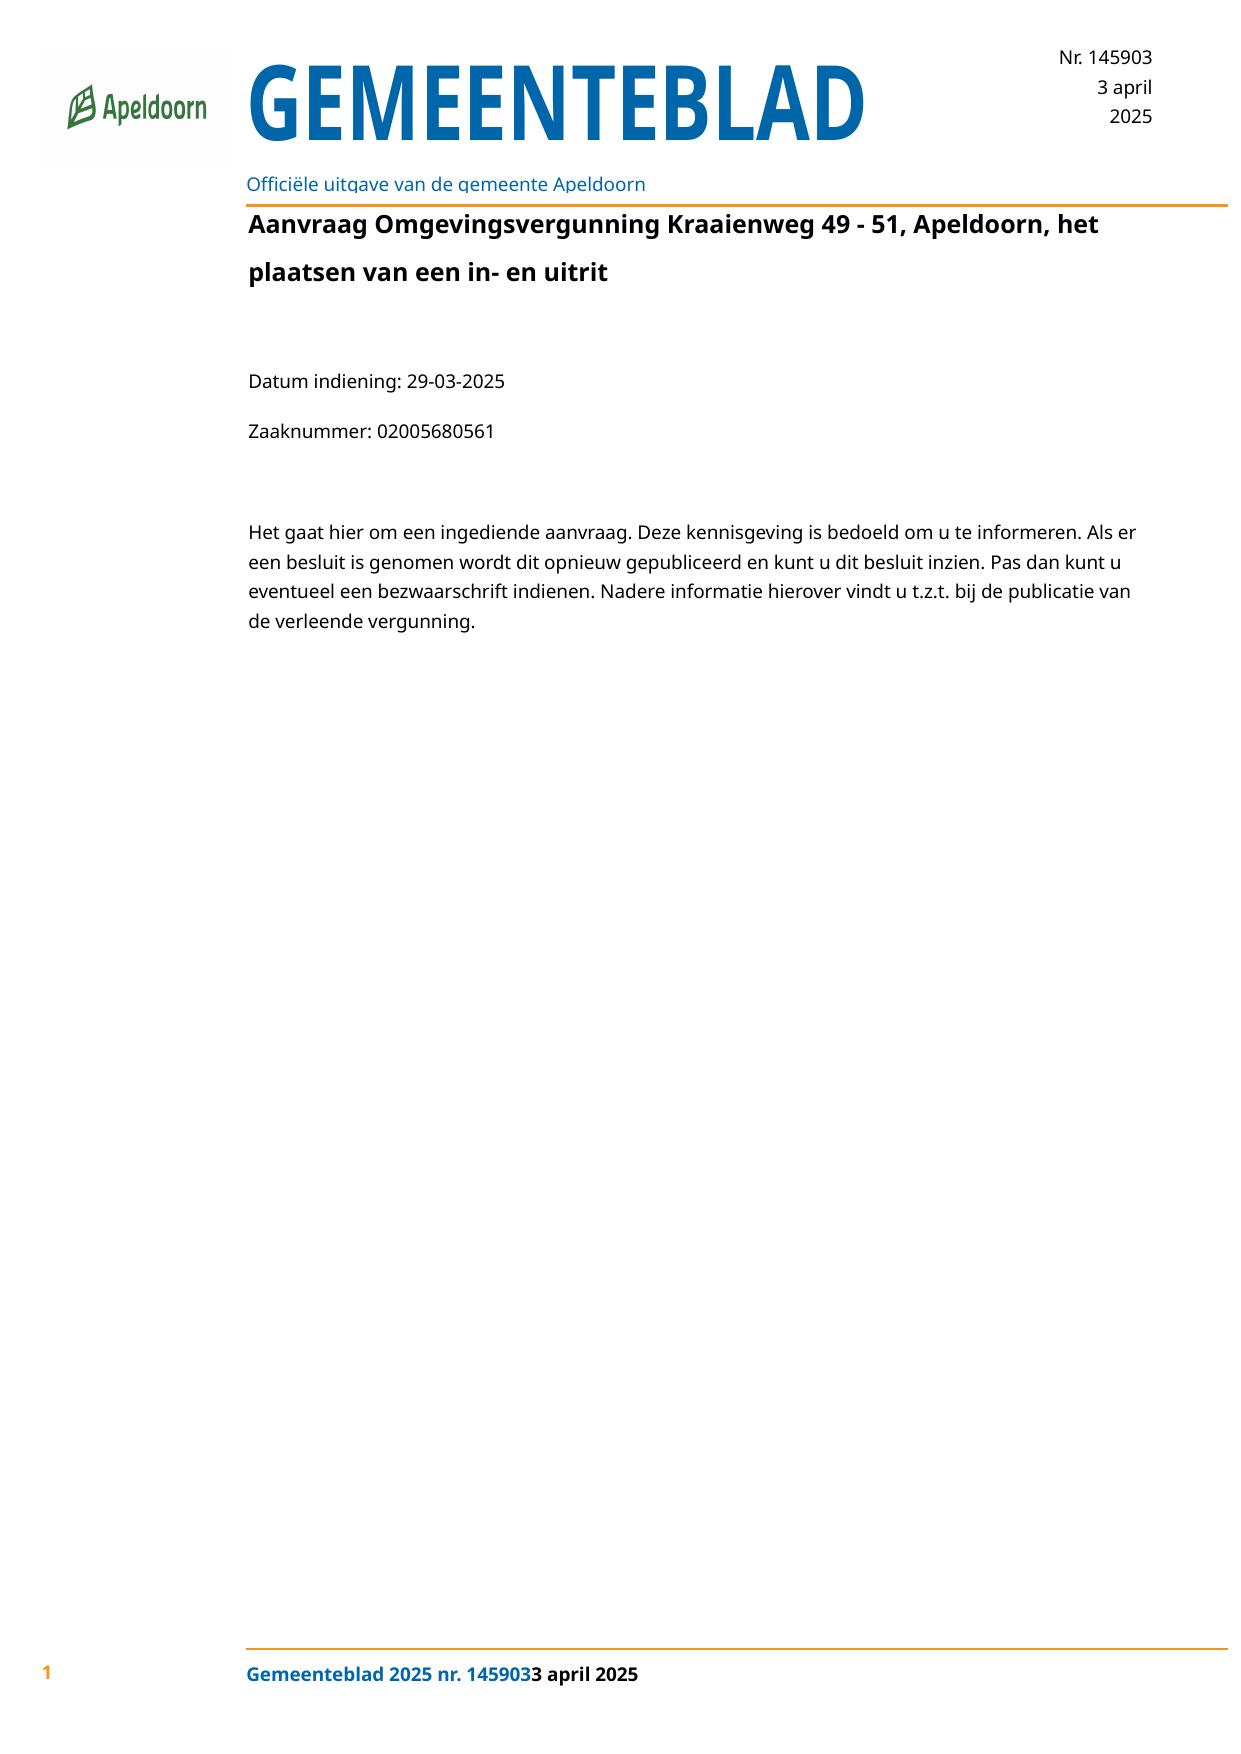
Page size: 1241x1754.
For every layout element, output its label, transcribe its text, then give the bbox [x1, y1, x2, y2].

text Zaaknummer: 02005680561 [248, 419, 1152, 444]
picture [41, 47, 231, 172]
text Aanvraag Omgevingsvergunning Kraaienweg 49 - 51, Apeldoorn, het plaatsen van een in- en uitrit [248, 207, 1152, 288]
text Het gaat hier om een ingediende aanvraag. Deze kennisgeving is bedoeld om u te informeren. Als er een besluit is genomen wordt dit opnieuw gepubliceerd en kunt u dit besluit inzien. Pas dan kunt u eventueel een bezwaarschrift indienen. Nadere informatie hierover vindt u t.z.t. bij de publicatie van de verleende vergunning. [248, 519, 1152, 634]
text Datum indiening: 29-03-2025 [248, 368, 1152, 394]
